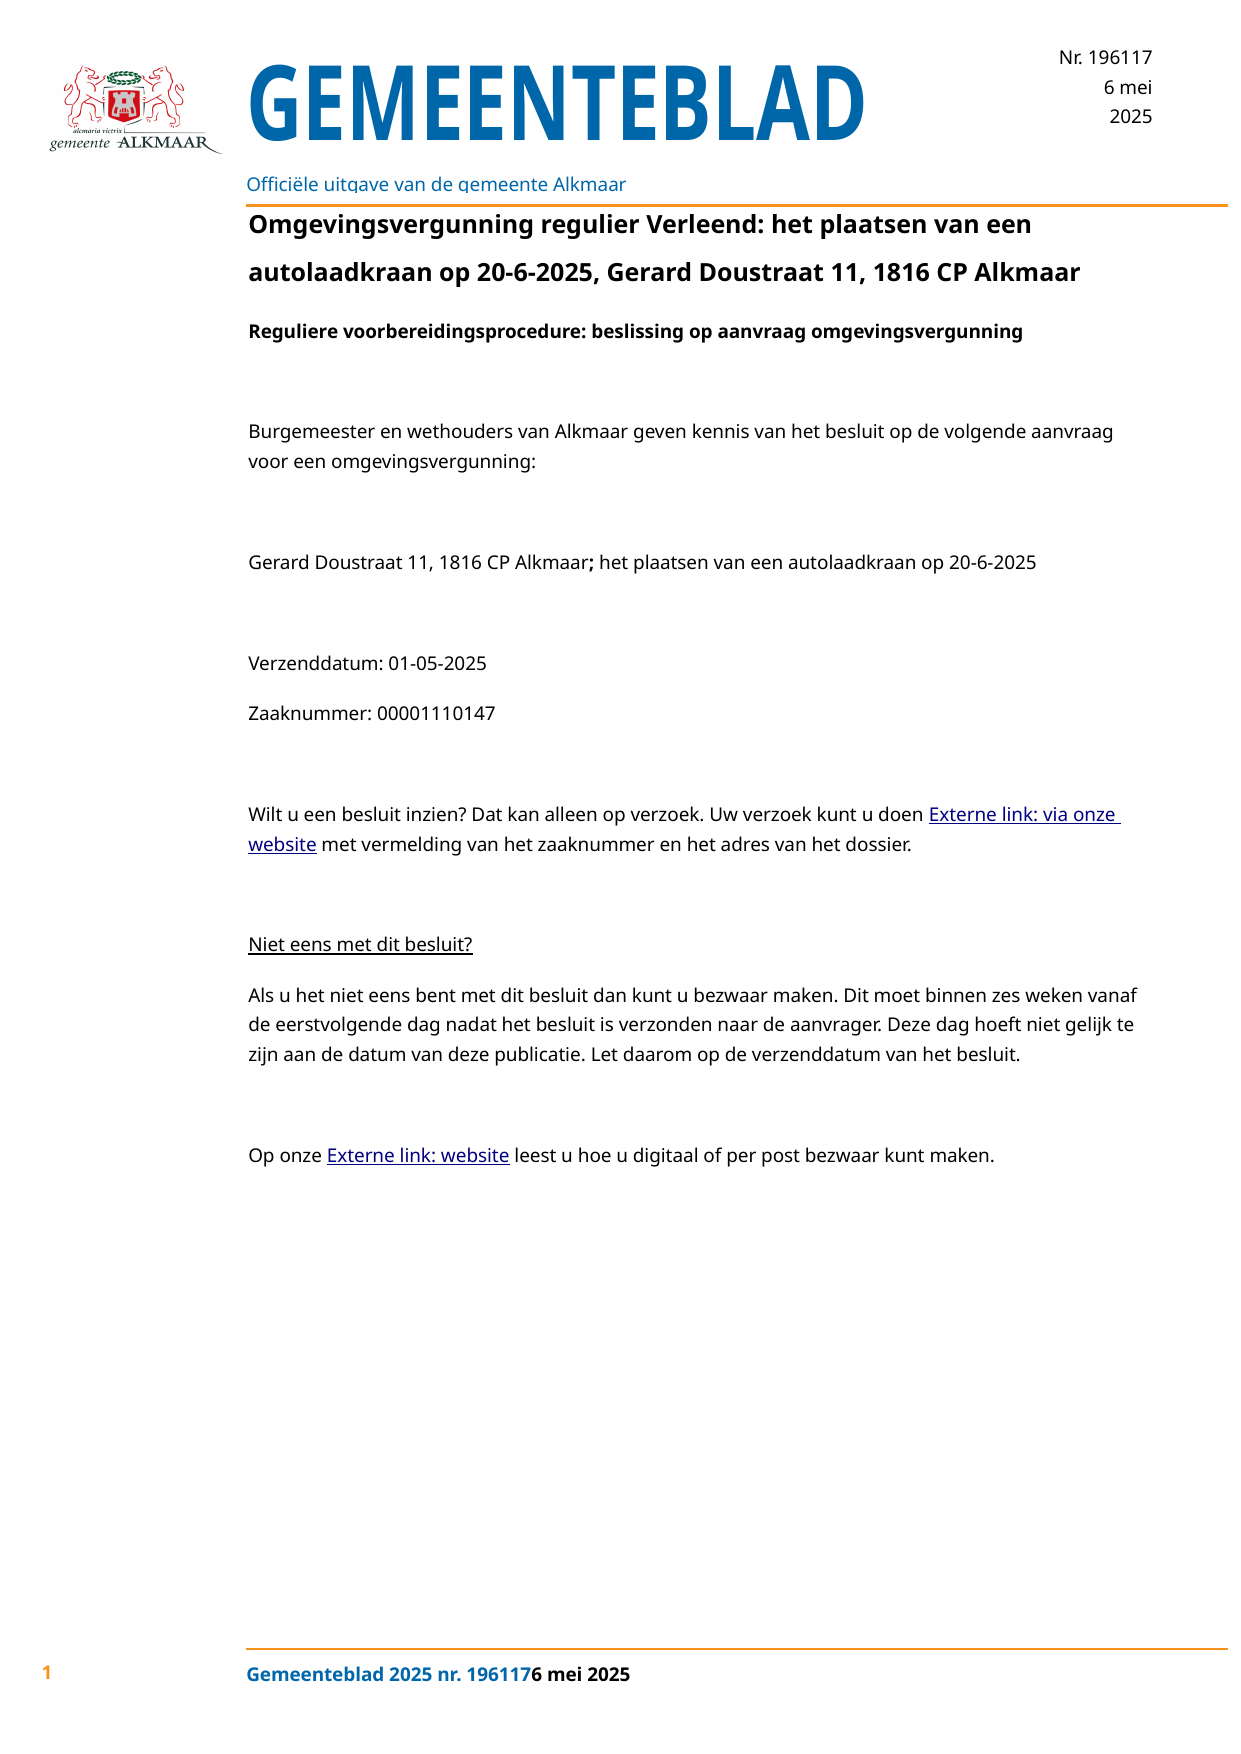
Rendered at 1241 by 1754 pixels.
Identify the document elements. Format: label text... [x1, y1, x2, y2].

text Verzenddatum: 01-05-2025 [248, 650, 1152, 676]
text Gerard Doustraat 11, 1816 CP Alkmaar; het plaatsen van een autolaadkraan op 20-6-2025 [248, 549, 1152, 575]
text Omgevingsvergunning regulier Verleend: het plaatsen van een autolaadkraan op 20-6-2025, Gerard Doustraat 11, 1816 CP Alkmaar [248, 207, 1152, 288]
text Zaaknummer: 00001110147 [248, 700, 1152, 726]
text Op onze Externe link: website leest u hoe u digitaal of per post bezwaar kunt maken. [248, 1142, 1152, 1168]
text Wilt u een besluit inzien? Dat kan alleen op verzoek. Uw verzoek kunt u doen Externe link: via onze website met vermelding van het zaaknummer en het adres van het dossier. [248, 801, 1152, 857]
text Reguliere voorbereidingsprocedure: beslissing op aanvraag omgevingsvergunning [248, 318, 1152, 344]
text Als u het niet eens bent met dit besluit dan kunt u bezwaar maken. Dit moet binnen zes weken vanaf de eerstvolgende dag nadat het besluit is verzonden naar de aanvrager. Deze dag hoeft niet gelijk te zijn aan de datum van deze publicatie. Let daarom op de verzenddatum van het besluit. [248, 982, 1152, 1067]
picture [41, 47, 231, 172]
text Niet eens met dit besluit? [248, 932, 1152, 957]
text Burgemeester en wethouders van Alkmaar geven kennis van het besluit op de volgende aanvraag voor een omgevingsvergunning: [248, 419, 1152, 474]
